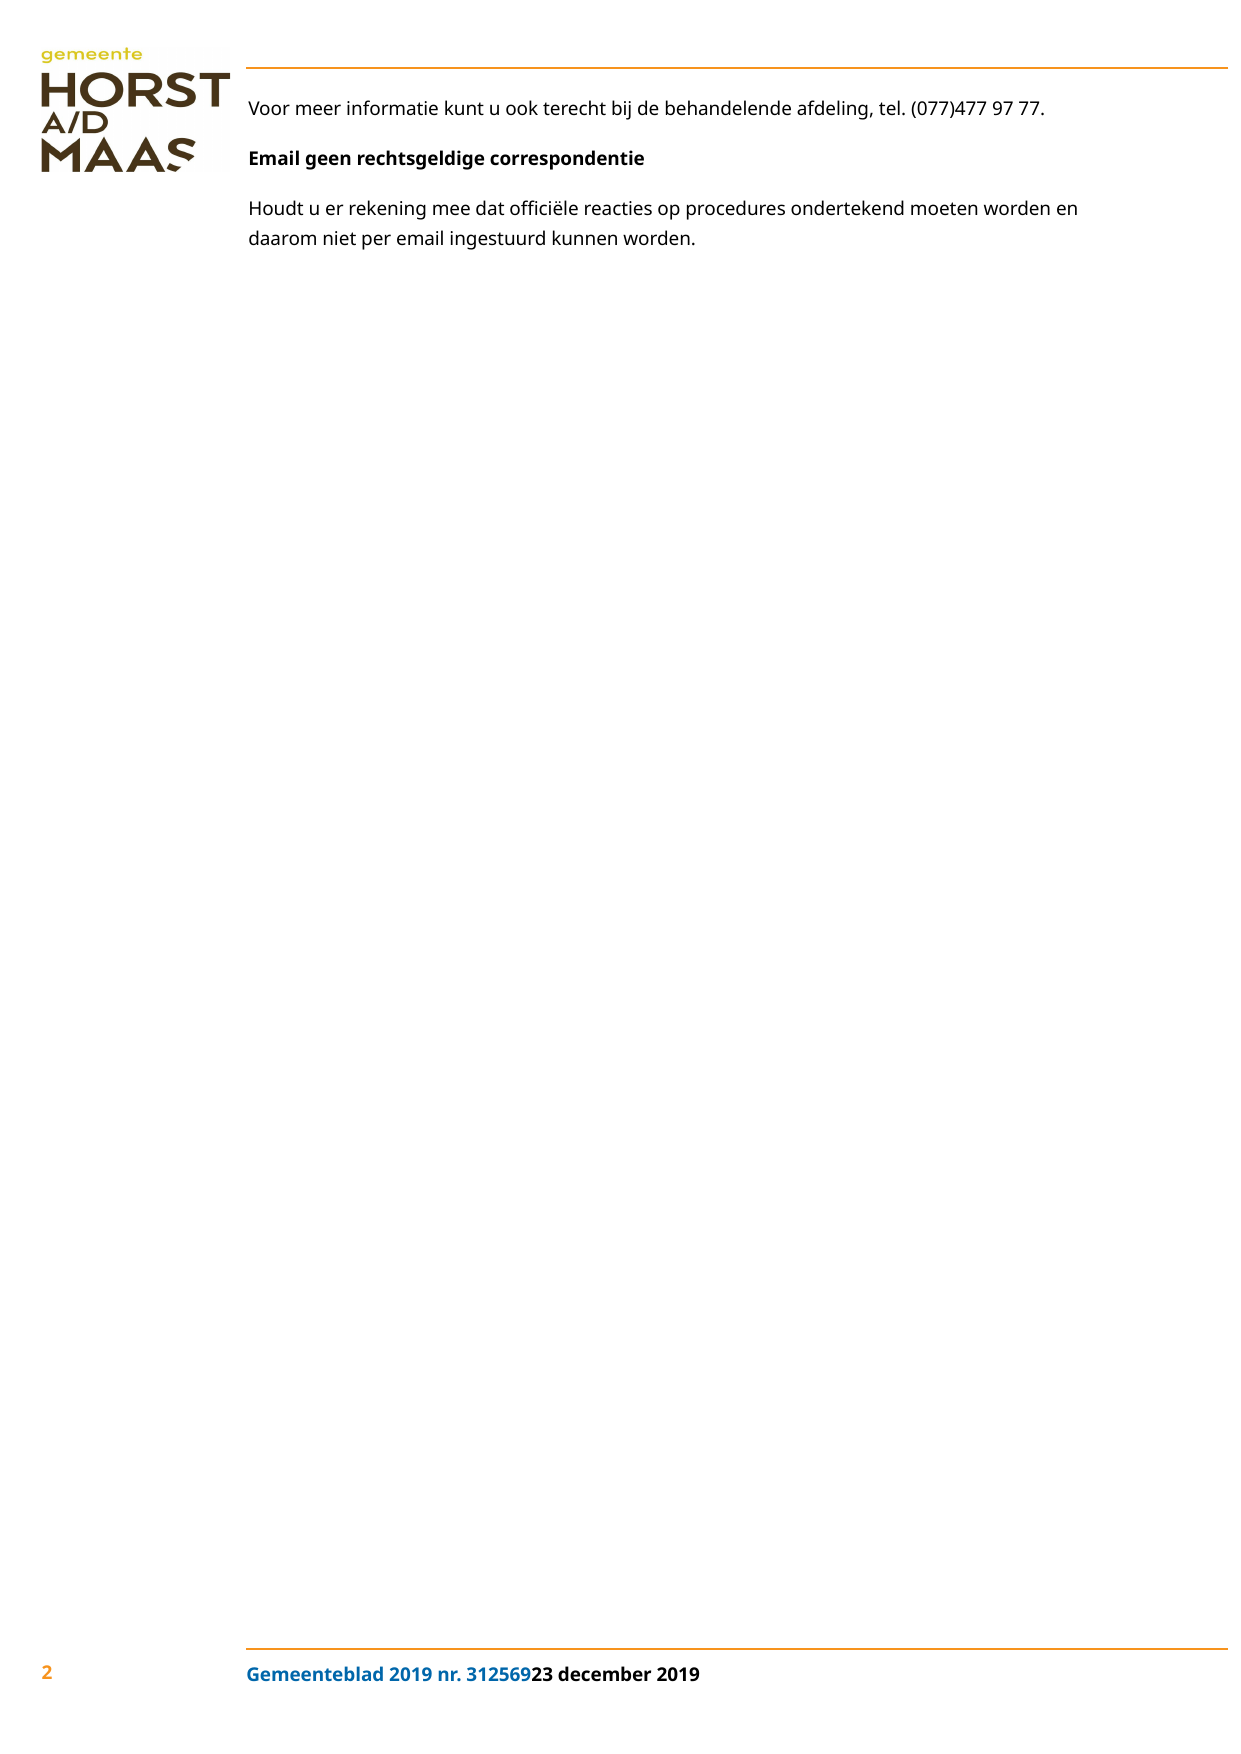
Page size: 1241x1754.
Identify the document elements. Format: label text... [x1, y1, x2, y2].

text Houdt u er rekening mee dat officiële reacties op procedures ondertekend moeten worden en daarom niet per email ingestuurd kunnen worden. [248, 196, 1152, 251]
picture [41, 47, 231, 172]
text Voor meer informatie kunt u ook terecht bij de behandelende afdeling, tel. (077)477 97 77. [248, 95, 1152, 121]
text Email geen rechtsgeldige correspondentie [248, 145, 1152, 171]
